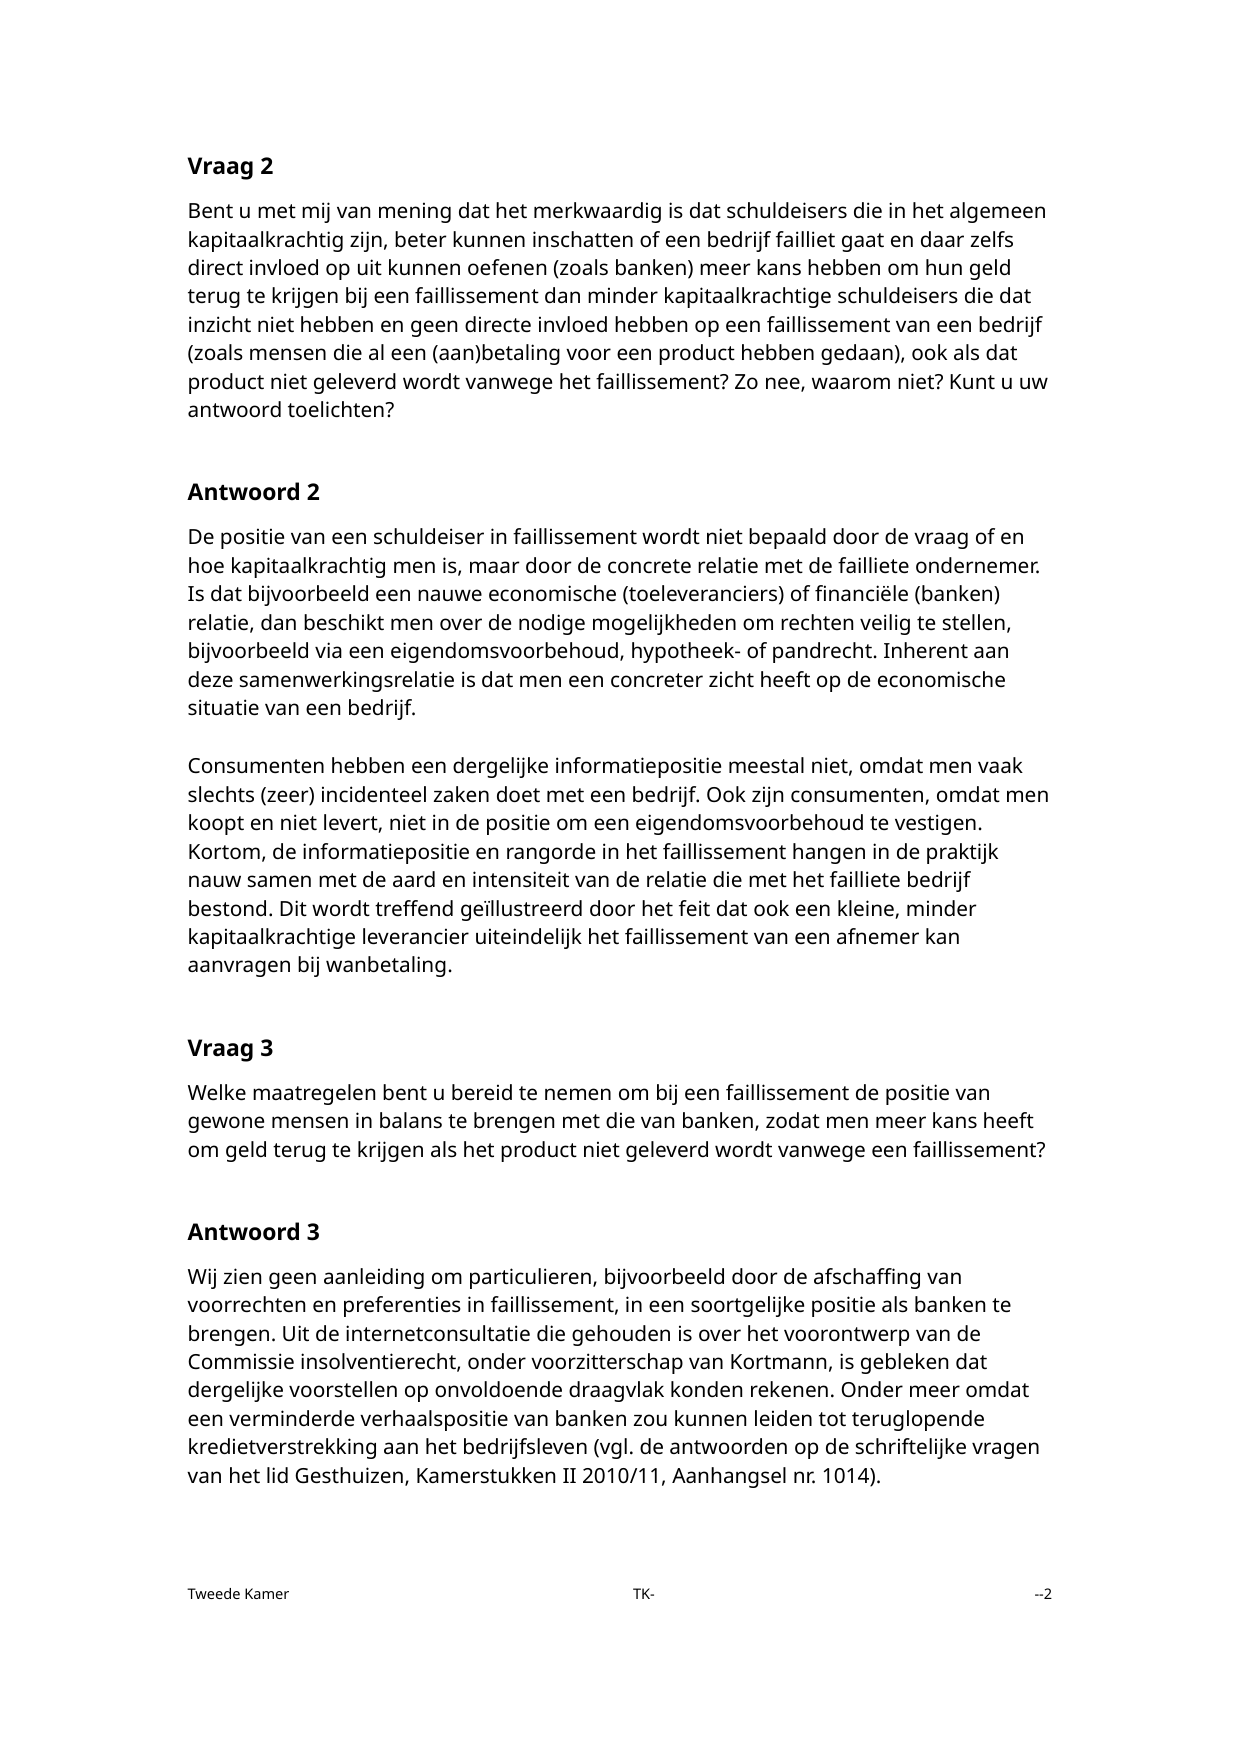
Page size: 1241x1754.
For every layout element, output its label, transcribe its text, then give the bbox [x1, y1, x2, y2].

subtitle Antwoord 2 [187, 476, 1053, 507]
subtitle Antwoord 3 [187, 1216, 1053, 1247]
subtitle Vraag 2 [187, 150, 1053, 181]
text Wij zien geen aanleiding om particulieren, bijvoorbeeld door de afschaffing van voorrechten en preferenties in faillissement, in een soortgelijke positie als banken te brengen. Uit de internetconsultatie die gehouden is over het voorontwerp van de Commissie insolventierecht, onder voorzitterschap van Kortmann, is gebleken dat dergelijke voorstellen op onvoldoende draagvlak konden rekenen. Onder meer omdat een verminderde verhaalspositie van banken zou kunnen leiden tot teruglopende kredietverstrekking aan het bedrijfsleven (vgl. de antwoorden op de schriftelijke vragen van het lid Gesthuizen, Kamerstukken II 2010/11, Aanhangsel nr. 1014). [187, 1262, 1053, 1489]
subtitle Vraag 3 [187, 1032, 1053, 1063]
text Welke maatregelen bent u bereid te nemen om bij een faillissement de positie van gewone mensen in balans te brengen met die van banken, zodat men meer kans heeft om geld terug te krijgen als het product niet geleverd wordt vanwege een faillissement? [187, 1078, 1053, 1163]
text De positie van een schuldeiser in faillissement wordt niet bepaald door de vraag of en hoe kapitaalkrachtig men is, maar door de concrete relatie met de failliete ondernemer. Is dat bijvoorbeeld een nauwe economische (toeleveranciers) of financiële (banken) relatie, dan beschikt men over de nodige mogelijkheden om rechten veilig te stellen, bijvoorbeeld via een eigendomsvoorbehoud, hypotheek- of pandrecht. Inherent aan deze samenwerkingsrelatie is dat men een concreter zicht heeft op de economische situatie van een bedrijf. [187, 522, 1053, 722]
text Consumenten hebben een dergelijke informatiepositie meestal niet, omdat men vaak slechts (zeer) incidenteel zaken doet met een bedrijf. Ook zijn consumenten, omdat men koopt en niet levert, niet in de positie om een eigendomsvoorbehoud te vestigen. Kortom, de informatiepositie en rangorde in het faillissement hangen in de praktijk nauw samen met de aard en intensiteit van de relatie die met het failliete bedrijf bestond. Dit wordt treffend geïllustreerd door het feit dat ook een kleine, minder kapitaalkrachtige leverancier uiteindelijk het faillissement van een afnemer kan aanvragen bij wanbetaling. [187, 752, 1053, 979]
text Bent u met mij van mening dat het merkwaardig is dat schuldeisers die in het algemeen kapitaalkrachtig zijn, beter kunnen inschatten of een bedrijf failliet gaat en daar zelfs direct invloed op uit kunnen oefenen (zoals banken) meer kans hebben om hun geld terug te krijgen bij een faillissement dan minder kapitaalkrachtige schuldeisers die dat inzicht niet hebben en geen directe invloed hebben op een faillissement van een bedrijf (zoals mensen die al een (aan)betaling voor een product hebben gedaan), ook als dat product niet geleverd wordt vanwege het faillissement? Zo nee, waarom niet? Kunt u uw antwoord toelichten? [187, 196, 1053, 424]
